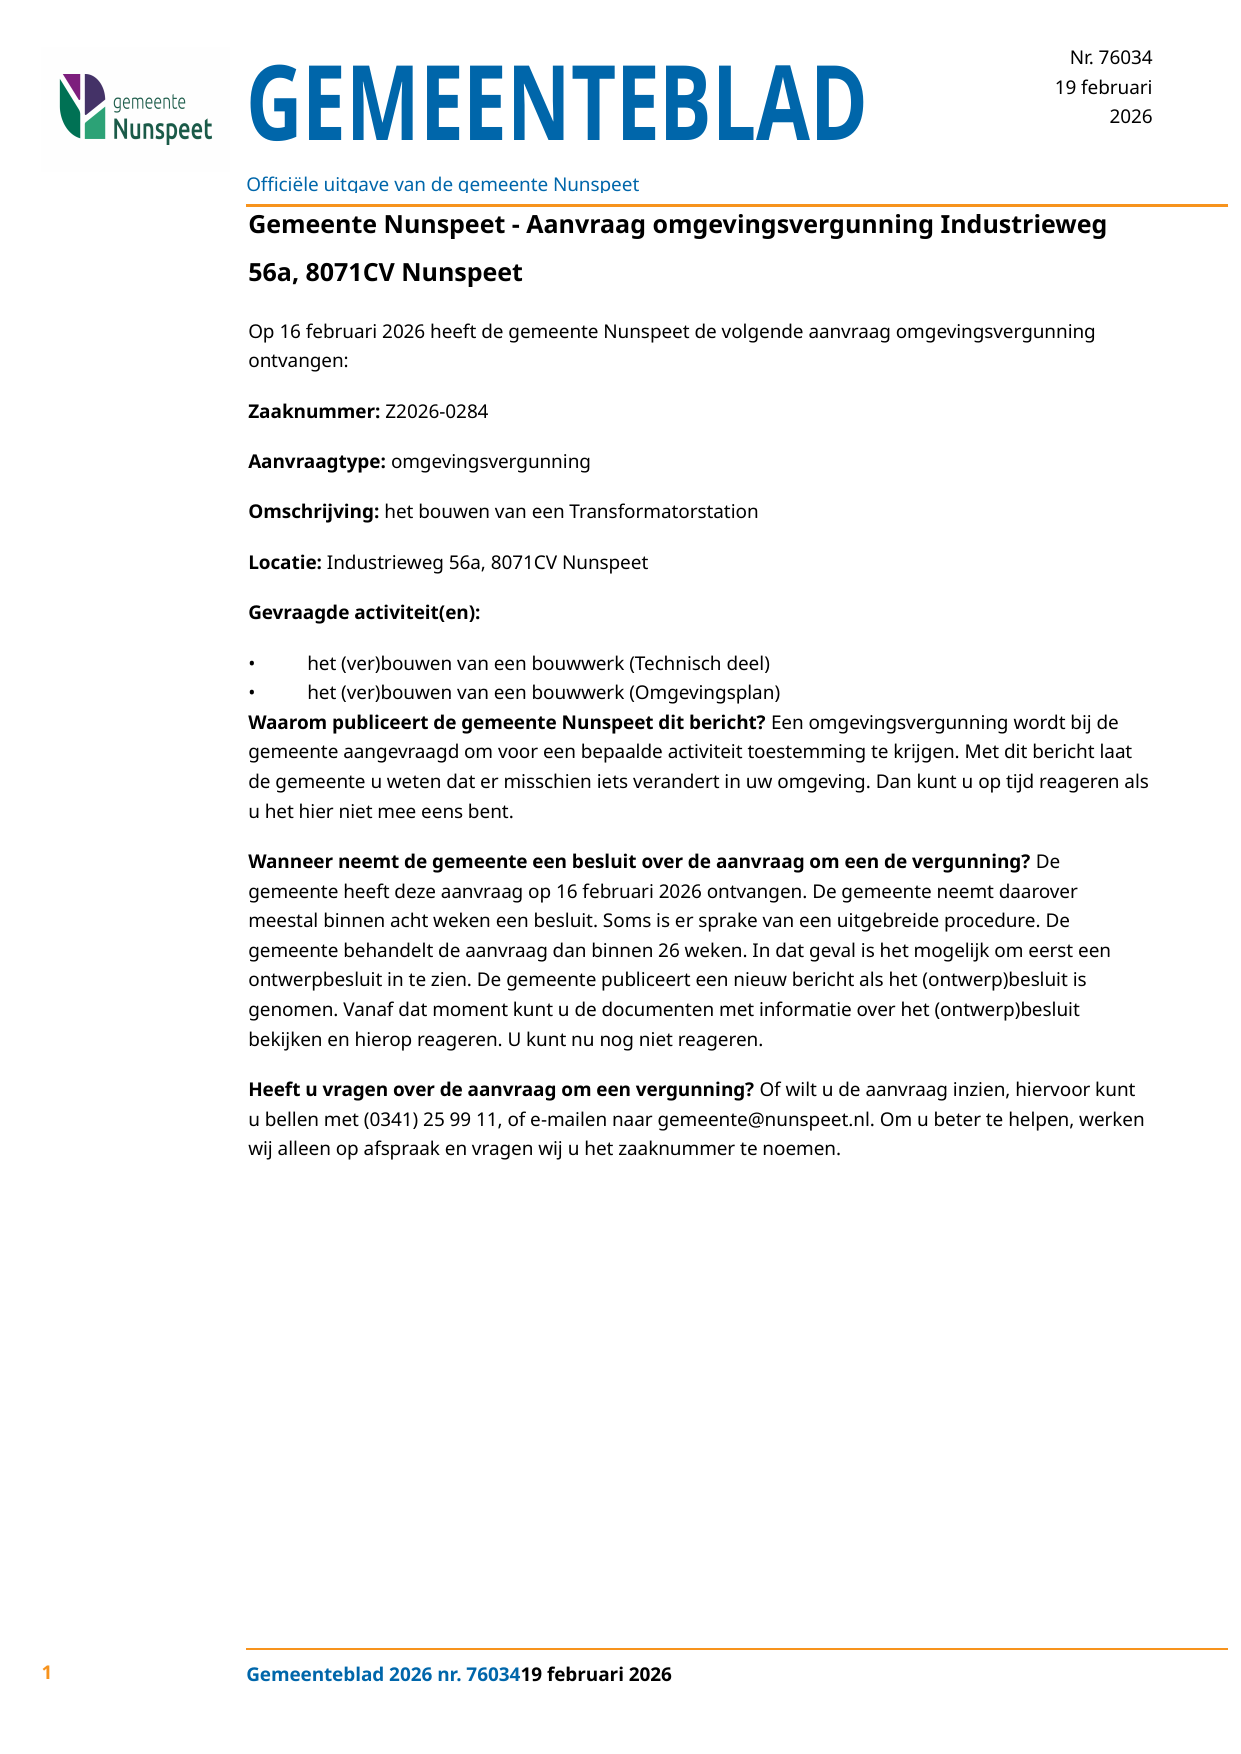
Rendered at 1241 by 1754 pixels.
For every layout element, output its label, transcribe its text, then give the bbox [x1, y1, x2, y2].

text Waarom publiceert de gemeente Nunspeet dit bericht? Een omgevingsvergunning wordt bij de gemeente aangevraagd om voor een bepaalde activiteit toestemming te krijgen. Met dit bericht laat de gemeente u weten dat er misschien iets verandert in uw omgeving. Dan kunt u op tijd reageren als u het hier niet mee eens bent. [248, 709, 1152, 824]
text Aanvraagtype: omgevingsvergunning [248, 448, 1152, 474]
text Op 16 februari 2026 heeft de gemeente Nunspeet de volgende aanvraag omgevingsvergunning ontvangen: [248, 318, 1152, 373]
text Gemeente Nunspeet - Aanvraag omgevingsvergunning Industrieweg 56a, 8071CV Nunspeet [248, 207, 1152, 288]
text Locatie: Industrieweg 56a, 8071CV Nunspeet [248, 549, 1152, 575]
text Zaaknummer: Z2026-0284 [248, 398, 1152, 424]
text Omschrijving: het bouwen van een Transformatorstation [248, 499, 1152, 524]
text Wanneer neemt de gemeente een besluit over de aanvraag om een de vergunning? De gemeente heeft deze aanvraag op 16 februari 2026 ontvangen. De gemeente neemt daarover meestal binnen acht weken een besluit. Soms is er sprake van een uitgebreide procedure. De gemeente behandelt de aanvraag dan binnen 26 weken. In dat geval is het mogelijk om eerst een ontwerpbesluit in te zien. De gemeente publiceert een nieuw bericht als het (ontwerp)besluit is genomen. Vanaf dat moment kunt u de documenten met informatie over het (ontwerp)besluit bekijken en hierop reageren. U kunt nu nog niet reageren. [248, 848, 1152, 1052]
list het (ver)bouwen van een bouwwerk (Omgevingsplan) [248, 679, 1152, 705]
list het (ver)bouwen van een bouwwerk (Technisch deel) [248, 650, 1152, 676]
text Heeft u vragen over de aanvraag om een vergunning? Of wilt u de aanvraag inzien, hiervoor kunt u bellen met (0341) 25 99 11, of e-mailen naar gemeente@nunspeet.nl. Om u beter te helpen, werken wij alleen op afspraak en vragen wij u het zaaknummer te noemen. [248, 1076, 1152, 1161]
picture [41, 47, 231, 172]
text Gevraagde activiteit(en): [248, 599, 1152, 625]
